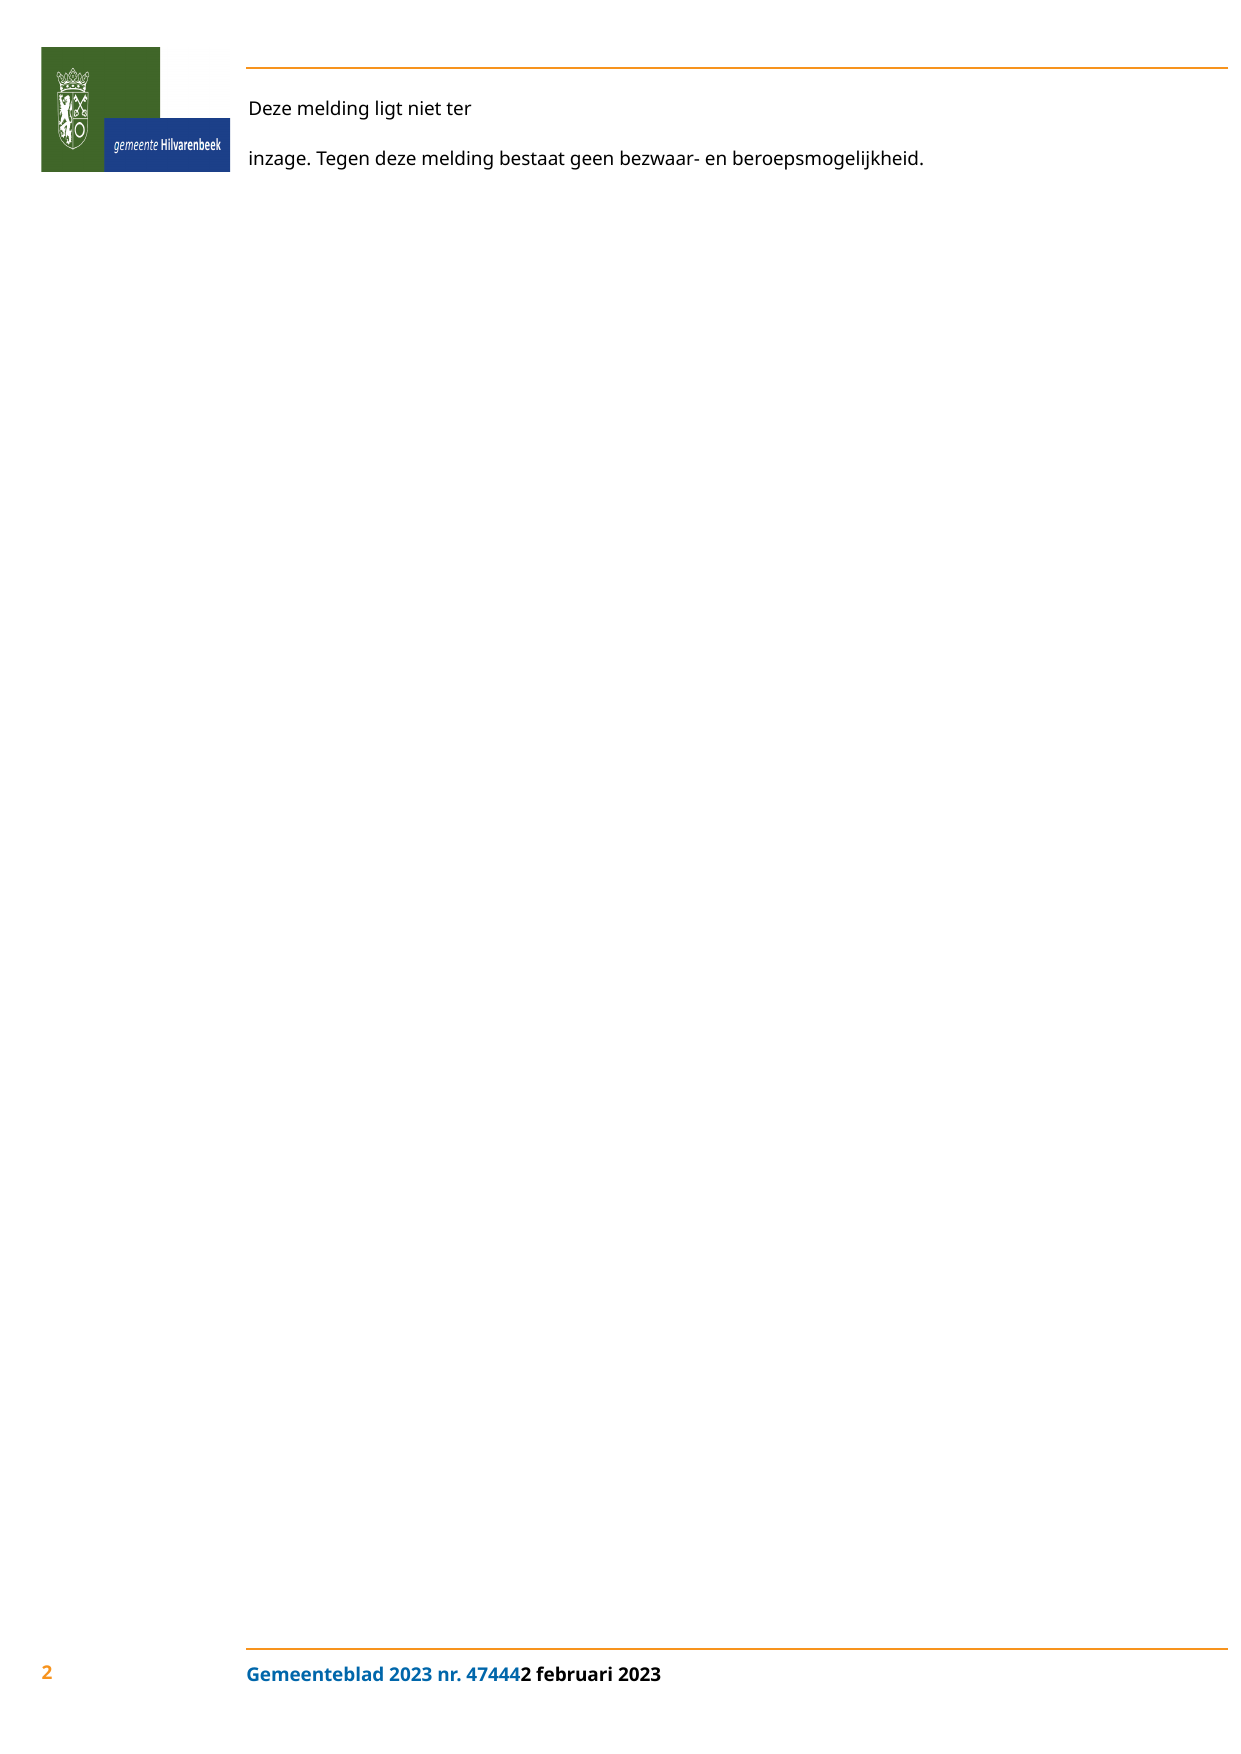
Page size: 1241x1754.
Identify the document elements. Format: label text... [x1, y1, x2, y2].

text inzage. Tegen deze melding bestaat geen bezwaar- en beroepsmogelijkheid. [248, 145, 1152, 171]
text Deze melding ligt niet ter [248, 95, 1152, 121]
picture [41, 47, 231, 172]
